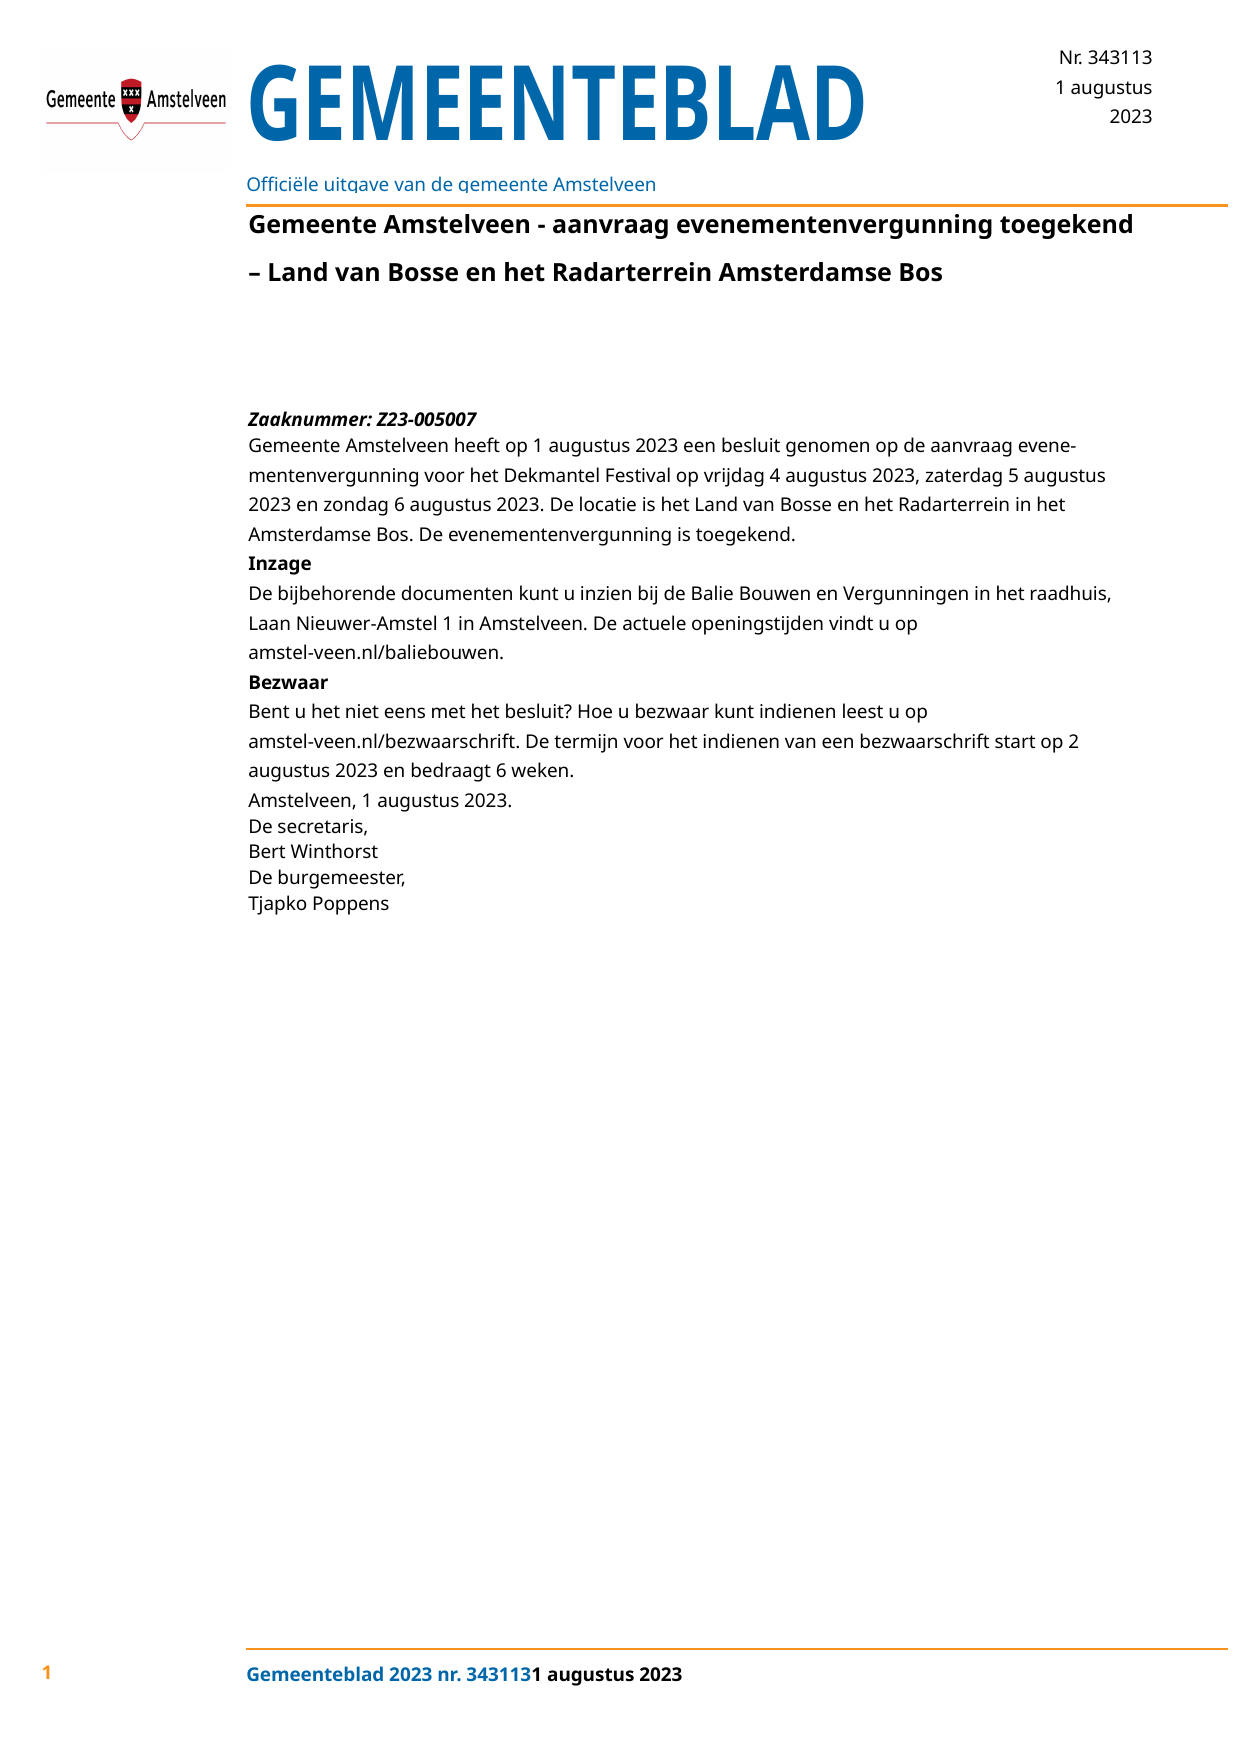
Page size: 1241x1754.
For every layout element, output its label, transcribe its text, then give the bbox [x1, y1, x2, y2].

text Gemeente Amstelveen - aanvraag evenementenvergunning toegekend – Land van Bosse en het Radarterrein Amsterdamse Bos [248, 207, 1152, 288]
text Bert Winthorst [248, 839, 1152, 864]
text De burgemeester, [248, 864, 1152, 890]
text Tjapko Poppens [248, 890, 1152, 916]
text Gemeente Amstelveen heeft op 1 augustus 2023 een besluit genomen op de aanvraag evene-mentenvergunning voor het Dekmantel Festival op vrijdag 4 augustus 2023, zaterdag 5 augustus 2023 en zondag 6 augustus 2023. De locatie is het Land van Bosse en het Radarterrein in het Amsterdamse Bos. De evenementenvergunning is toegekend. [248, 432, 1152, 547]
text Amstelveen, 1 augustus 2023. [248, 787, 1152, 813]
picture [41, 47, 231, 172]
text Bezwaar [248, 669, 1152, 694]
text Bent u het niet eens met het besluit? Hoe u bezwaar kunt indienen leest u op amstel-veen.nl/bezwaarschrift. De termijn voor het indienen van een bezwaarschrift start op 2 augustus 2023 en bedraagt 6 weken. [248, 698, 1152, 783]
text De secretaris, [248, 813, 1152, 839]
text Inzage [248, 551, 1152, 576]
text Zaaknummer: Z23-005007 [248, 406, 1152, 432]
text De bijbehorende documenten kunt u inzien bij de Balie Bouwen en Vergunningen in het raadhuis, Laan Nieuwer-Amstel 1 in Amstelveen. De actuele openingstijden vindt u op amstel-veen.nl/baliebouwen. [248, 580, 1152, 665]
